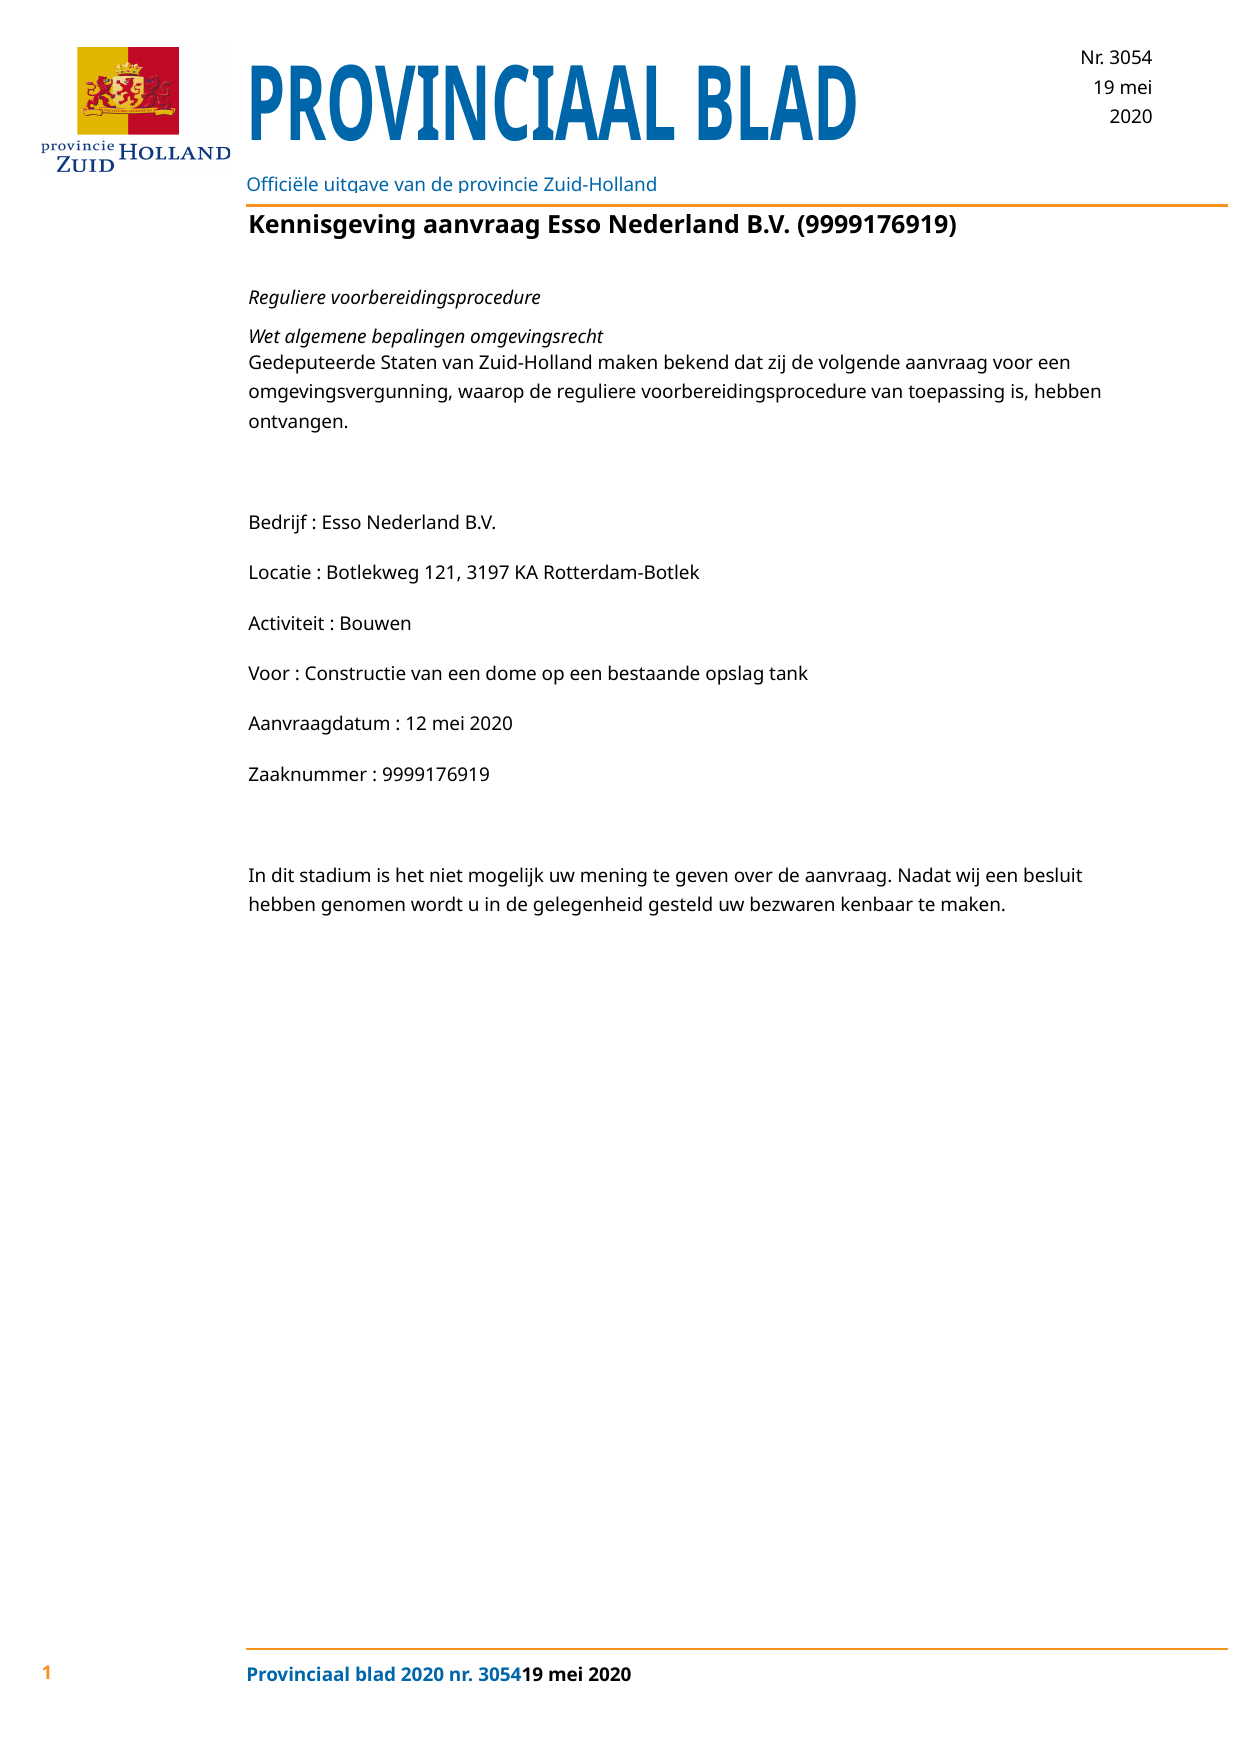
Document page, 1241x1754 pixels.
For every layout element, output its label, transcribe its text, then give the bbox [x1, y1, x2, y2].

text Reguliere voorbereidingsprocedure [248, 284, 1152, 309]
text Voor : Constructie van een dome op een bestaande opslag tank [248, 660, 1152, 686]
text In dit stadium is het niet mogelijk uw mening te geven over de aanvraag. Nadat wij een besluit hebben genomen wordt u in de gelegenheid gesteld uw bezwaren kenbaar te maken. [248, 862, 1152, 917]
text Locatie : Botlekweg 121, 3197 KA Rotterdam-Botlek [248, 559, 1152, 585]
text Kennisgeving aanvraag Esso Nederland B.V. (9999176919) [248, 207, 1152, 241]
text Activiteit : Bouwen [248, 610, 1152, 635]
text Gedeputeerde Staten van Zuid-Holland maken bekend dat zij de volgende aanvraag voor een omgevingsvergunning, waarop de reguliere voorbereidingsprocedure van toepassing is, hebben ontvangen. [248, 349, 1152, 434]
text Aanvraagdatum : 12 mei 2020 [248, 711, 1152, 736]
text Bedrijf : Esso Nederland B.V. [248, 509, 1152, 534]
text Zaaknummer : 9999176919 [248, 761, 1152, 787]
picture [41, 47, 231, 172]
text Wet algemene bepalingen omgevingsrecht [248, 323, 1152, 349]
